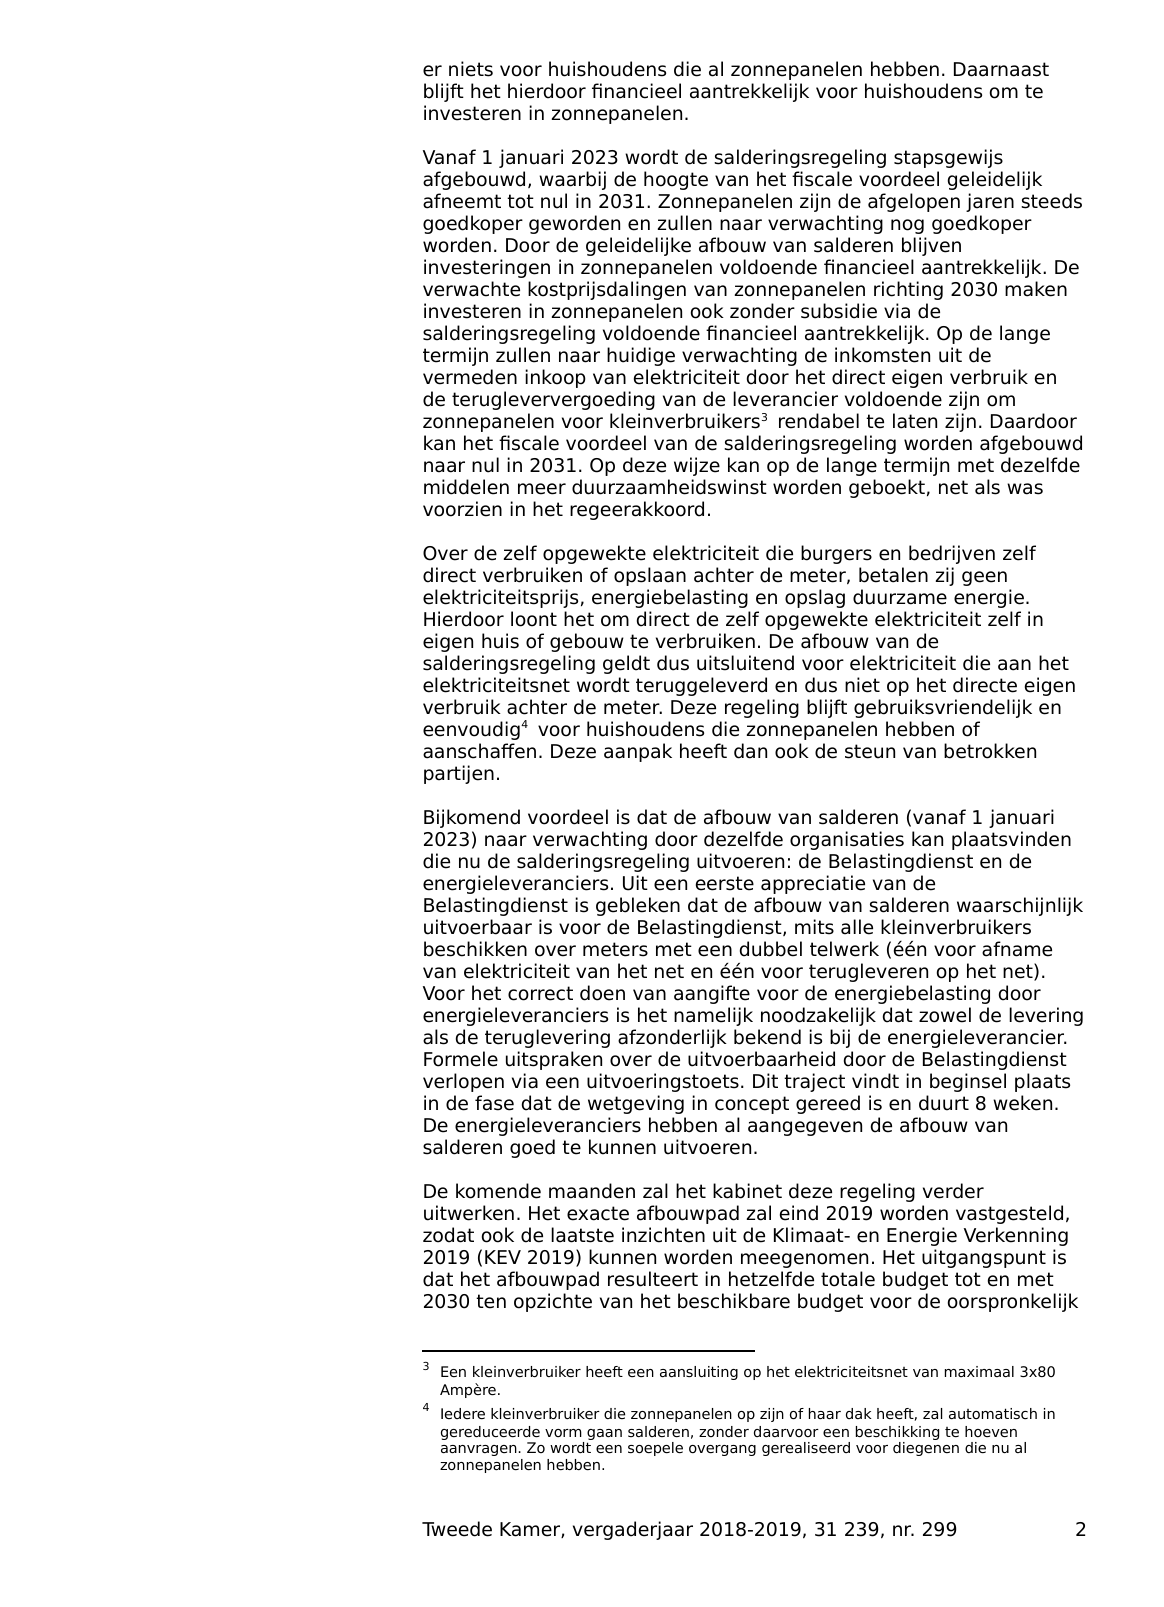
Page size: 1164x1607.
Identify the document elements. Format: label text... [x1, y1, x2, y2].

text Een kleinverbruiker heeft een aansluiting op het elektriciteitsnet van maximaal 3x80 Ampère. [422, 1360, 1087, 1399]
text er niets voor huishoudens die al zonnepanelen hebben. Daarnaast blijft het hierdoor financieel aantrekkelijk voor huishoudens om te investeren in zonnepanelen. [422, 59, 1087, 125]
text Iedere kleinverbruiker die zonnepanelen op zijn of haar dak heeft, zal automatisch in gereduceerde vorm gaan salderen, zonder daarvoor een beschikking te hoeven aanvragen. Zo wordt een soepele overgang gerealiseerd voor diegenen die nu al zonnepanelen hebben. [422, 1402, 1087, 1474]
text Bijkomend voordeel is dat de afbouw van salderen (vanaf 1 januari 2023) naar verwachting door dezelfde organisaties kan plaatsvinden die nu de salderingsregeling uitvoeren: de Belastingdienst en de energieleveranciers. Uit een eerste appreciatie van de Belastingdienst is gebleken dat de afbouw van salderen waarschijnlijk uitvoerbaar is voor de Belastingdienst, mits alle kleinverbruikers beschikken over meters met een dubbel telwerk (één voor afname van elektriciteit van het net en één voor terugleveren op het net). Voor het correct doen van aangifte voor de energiebelasting door energieleveranciers is het namelijk noodzakelijk dat zowel de levering als de teruglevering afzonderlijk bekend is bij de energieleverancier. Formele uitspraken over de uitvoerbaarheid door de Belastingdienst verlopen via een uitvoeringstoets. Dit traject vindt in beginsel plaats in de fase dat de wetgeving in concept gereed is en duurt 8 weken. De energieleveranciers hebben al aangegeven de afbouw van salderen goed te kunnen uitvoeren. [422, 807, 1087, 1159]
text De komende maanden zal het kabinet deze regeling verder uitwerken. Het exacte afbouwpad zal eind 2019 worden vastgesteld, zodat ook de laatste inzichten uit de Klimaat- en Energie Verkenning 2019 (KEV 2019) kunnen worden meegenomen. Het uitgangspunt is dat het afbouwpad resulteert in hetzelfde totale budget tot en met 2030 ten opzichte van het beschikbare budget voor de oorspronkelijk [422, 1181, 1087, 1313]
text Vanaf 1 januari 2023 wordt de salderingsregeling stapsgewijs afgebouwd, waarbij de hoogte van het fiscale voordeel geleidelijk afneemt tot nul in 2031. Zonnepanelen zijn de afgelopen jaren steeds goedkoper geworden en zullen naar verwachting nog goedkoper worden. Door de geleidelijke afbouw van salderen blijven investeringen in zonnepanelen voldoende financieel aantrekkelijk. De verwachte kostprijsdalingen van zonnepanelen richting 2030 maken investeren in zonnepanelen ook zonder subsidie via de salderingsregeling voldoende financieel aantrekkelijk. Op de lange termijn zullen naar huidige verwachting de inkomsten uit de vermeden inkoop van elektriciteit door het direct eigen verbruik en de terugleververgoeding van de leverancier voldoende zijn om zonnepanelen voor kleinverbruikers rendabel te laten zijn. Daardoor kan het fiscale voordeel van de salderingsregeling worden afgebouwd naar nul in 2031. Op deze wijze kan op de lange termijn met dezelfde middelen meer duurzaamheidswinst worden geboekt, net als was voorzien in het regeerakkoord. [422, 147, 1087, 521]
text Over de zelf opgewekte elektriciteit die burgers en bedrijven zelf direct verbruiken of opslaan achter de meter, betalen zij geen elektriciteitsprijs, energiebelasting en opslag duurzame energie. Hierdoor loont het om direct de zelf opgewekte elektriciteit zelf in eigen huis of gebouw te verbruiken. De afbouw van de salderingsregeling geldt dus uitsluitend voor elektriciteit die aan het elektriciteitsnet wordt teruggeleverd en dus niet op het directe eigen verbruik achter de meter. Deze regeling blijft gebruiksvriendelijk en eenvoudig voor huishoudens die zonnepanelen hebben of aanschaffen. Deze aanpak heeft dan ook de steun van betrokken partijen. [422, 543, 1087, 785]
